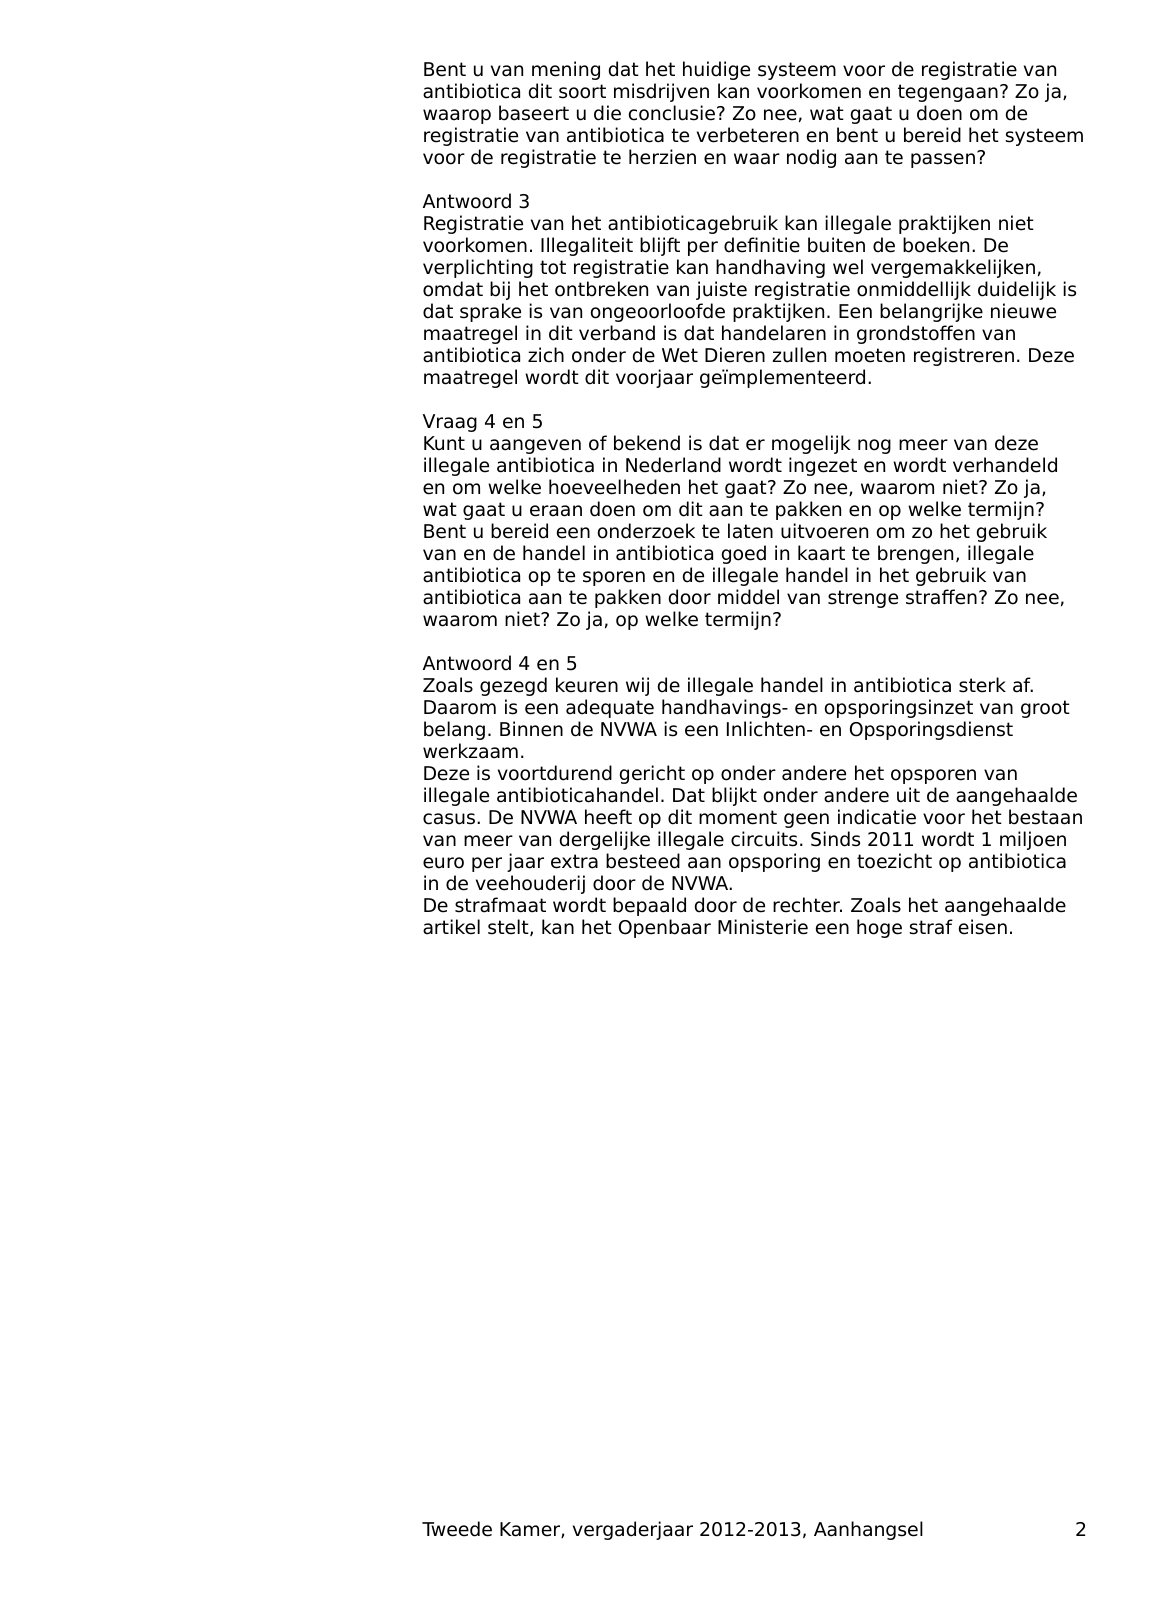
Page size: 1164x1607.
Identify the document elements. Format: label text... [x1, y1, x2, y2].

text Kunt u aangeven of bekend is dat er mogelijk nog meer van deze illegale antibiotica in Nederland wordt ingezet en wordt verhandeld en om welke hoeveelheden het gaat? Zo nee, waarom niet? Zo ja, wat gaat u eraan doen om dit aan te pakken en op welke termijn? [422, 433, 1087, 521]
text Bent u bereid een onderzoek te laten uitvoeren om zo het gebruik van en de handel in antibiotica goed in kaart te brengen, illegale antibiotica op te sporen en de illegale handel in het gebruik van antibiotica aan te pakken door middel van strenge straffen? Zo nee, waarom niet? Zo ja, op welke termijn? [422, 521, 1087, 631]
text Zoals gezegd keuren wij de illegale handel in antibiotica sterk af. Daarom is een adequate handhavings- en opsporingsinzet van groot belang. Binnen de NVWA is een Inlichten- en Opsporingsdienst werkzaam. [422, 675, 1087, 763]
text Registratie van het antibioticagebruik kan illegale praktijken niet voorkomen. Illegaliteit blijft per definitie buiten de boeken. De verplichting tot registratie kan handhaving wel vergemakkelijken, omdat bij het ontbreken van juiste registratie onmiddellijk duidelijk is dat sprake is van ongeoorloofde praktijken. Een belangrijke nieuwe maatregel in dit verband is dat handelaren in grondstoffen van antibiotica zich onder de Wet Dieren zullen moeten registreren. Deze maatregel wordt dit voorjaar geïmplementeerd. [422, 213, 1087, 389]
text Deze is voortdurend gericht op onder andere het opsporen van illegale antibioticahandel. Dat blijkt onder andere uit de aangehaalde casus. De NVWA heeft op dit moment geen indicatie voor het bestaan van meer van dergelijke illegale circuits. Sinds 2011 wordt 1 miljoen euro per jaar extra besteed aan opsporing en toezicht op antibiotica in de veehouderij door de NVWA. [422, 763, 1087, 895]
text Bent u van mening dat het huidige systeem voor de registratie van antibiotica dit soort misdrijven kan voorkomen en tegengaan? Zo ja, waarop baseert u die conclusie? Zo nee, wat gaat u doen om de registratie van antibiotica te verbeteren en bent u bereid het systeem voor de registratie te herzien en waar nodig aan te passen? [422, 59, 1087, 169]
text De strafmaat wordt bepaald door de rechter. Zoals het aangehaalde artikel stelt, kan het Openbaar Ministerie een hoge straf eisen. [422, 895, 1087, 939]
text Antwoord 4 en 5 [422, 653, 1087, 675]
text Antwoord 3 [422, 191, 1087, 213]
text Vraag 4 en 5 [422, 411, 1087, 433]
